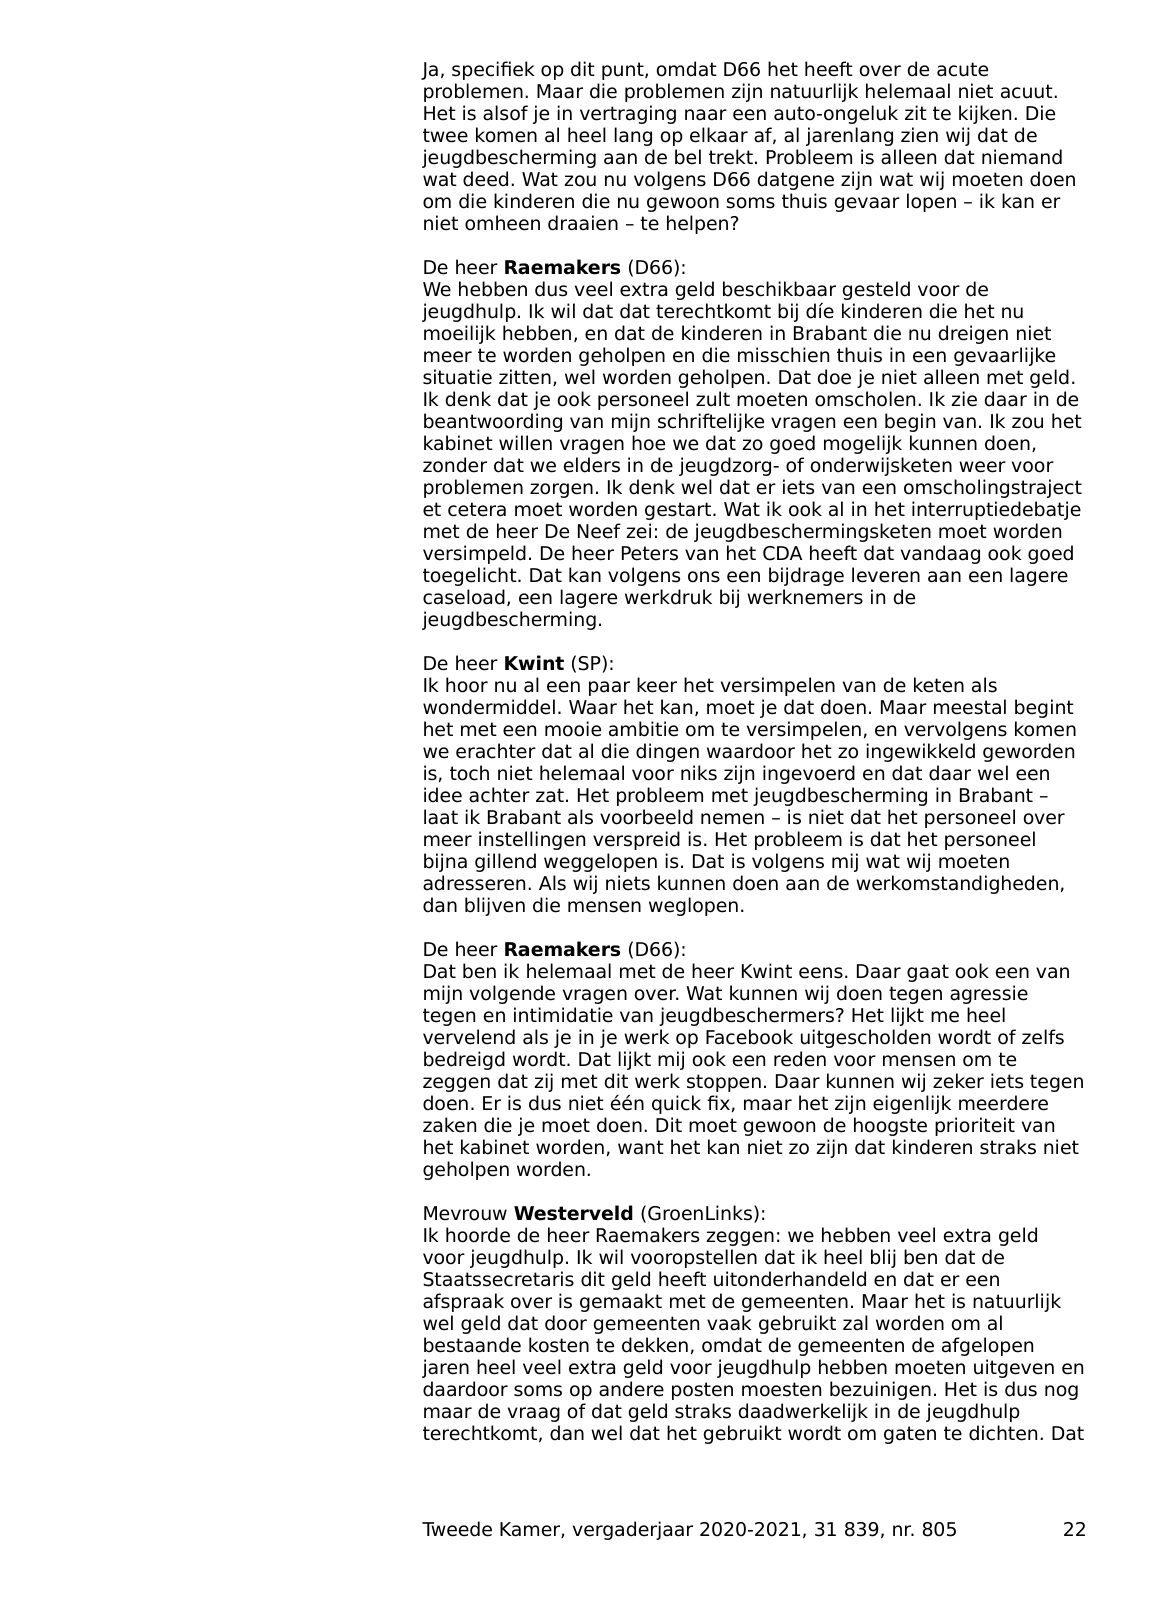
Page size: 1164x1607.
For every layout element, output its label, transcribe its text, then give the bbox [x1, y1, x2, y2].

text Mevrouw Westerveld (GroenLinks): [422, 1203, 1087, 1225]
text De heer Raemakers (D66): [422, 939, 1087, 961]
text De heer Kwint (SP): [422, 653, 1087, 675]
text Ja, specifiek op dit punt, omdat D66 het heeft over de acute problemen. Maar die problemen zijn natuurlijk helemaal niet acuut. Het is alsof je in vertraging naar een auto-ongeluk zit te kijken. Die twee komen al heel lang op elkaar af, al jarenlang zien wij dat de jeugdbescherming aan de bel trekt. Probleem is alleen dat niemand wat deed. Wat zou nu volgens D66 datgene zijn wat wij moeten doen om die kinderen die nu gewoon soms thuis gevaar lopen – ik kan er niet omheen draaien – te helpen? [422, 59, 1087, 235]
text De heer Raemakers (D66): [422, 257, 1087, 279]
text Dat ben ik helemaal met de heer Kwint eens. Daar gaat ook een van mijn volgende vragen over. Wat kunnen wij doen tegen agressie tegen en intimidatie van jeugdbeschermers? Het lijkt me heel vervelend als je in je werk op Facebook uitgescholden wordt of zelfs bedreigd wordt. Dat lijkt mij ook een reden voor mensen om te zeggen dat zij met dit werk stoppen. Daar kunnen wij zeker iets tegen doen. Er is dus niet één quick fix, maar het zijn eigenlijk meerdere zaken die je moet doen. Dit moet gewoon de hoogste prioriteit van het kabinet worden, want het kan niet zo zijn dat kinderen straks niet geholpen worden. [422, 961, 1087, 1181]
text We hebben dus veel extra geld beschikbaar gesteld voor de jeugdhulp. Ik wil dat dat terechtkomt bij díe kinderen die het nu moeilijk hebben, en dat de kinderen in Brabant die nu dreigen niet meer te worden geholpen en die misschien thuis in een gevaarlijke situatie zitten, wel worden geholpen. Dat doe je niet alleen met geld. Ik denk dat je ook personeel zult moeten omscholen. Ik zie daar in de beantwoording van mijn schriftelijke vragen een begin van. Ik zou het kabinet willen vragen hoe we dat zo goed mogelijk kunnen doen, zonder dat we elders in de jeugdzorg- of onderwijsketen weer voor problemen zorgen. Ik denk wel dat er iets van een omscholingstraject et cetera moet worden gestart. Wat ik ook al in het interruptiedebatje met de heer De Neef zei: de jeugdbeschermingsketen moet worden versimpeld. De heer Peters van het CDA heeft dat vandaag ook goed toegelicht. Dat kan volgens ons een bijdrage leveren aan een lagere caseload, een lagere werkdruk bij werknemers in de jeugdbescherming. [422, 279, 1087, 631]
text Ik hoor nu al een paar keer het versimpelen van de keten als wondermiddel. Waar het kan, moet je dat doen. Maar meestal begint het met een mooie ambitie om te versimpelen, en vervolgens komen we erachter dat al die dingen waardoor het zo ingewikkeld geworden is, toch niet helemaal voor niks zijn ingevoerd en dat daar wel een idee achter zat. Het probleem met jeugdbescherming in Brabant – laat ik Brabant als voorbeeld nemen – is niet dat het personeel over meer instellingen verspreid is. Het probleem is dat het personeel bijna gillend weggelopen is. Dat is volgens mij wat wij moeten adresseren. Als wij niets kunnen doen aan de werkomstandigheden, dan blijven die mensen weglopen. [422, 675, 1087, 917]
text Ik hoorde de heer Raemakers zeggen: we hebben veel extra geld voor jeugdhulp. Ik wil vooropstellen dat ik heel blij ben dat de Staatssecretaris dit geld heeft uitonderhandeld en dat er een afspraak over is gemaakt met de gemeenten. Maar het is natuurlijk wel geld dat door gemeenten vaak gebruikt zal worden om al bestaande kosten te dekken, omdat de gemeenten de afgelopen jaren heel veel extra geld voor jeugdhulp hebben moeten uitgeven en daardoor soms op andere posten moesten bezuinigen. Het is dus nog maar de vraag of dat geld straks daadwerkelijk in de jeugdhulp terechtkomt, dan wel dat het gebruikt wordt om gaten te dichten. Dat [422, 1225, 1087, 1444]
